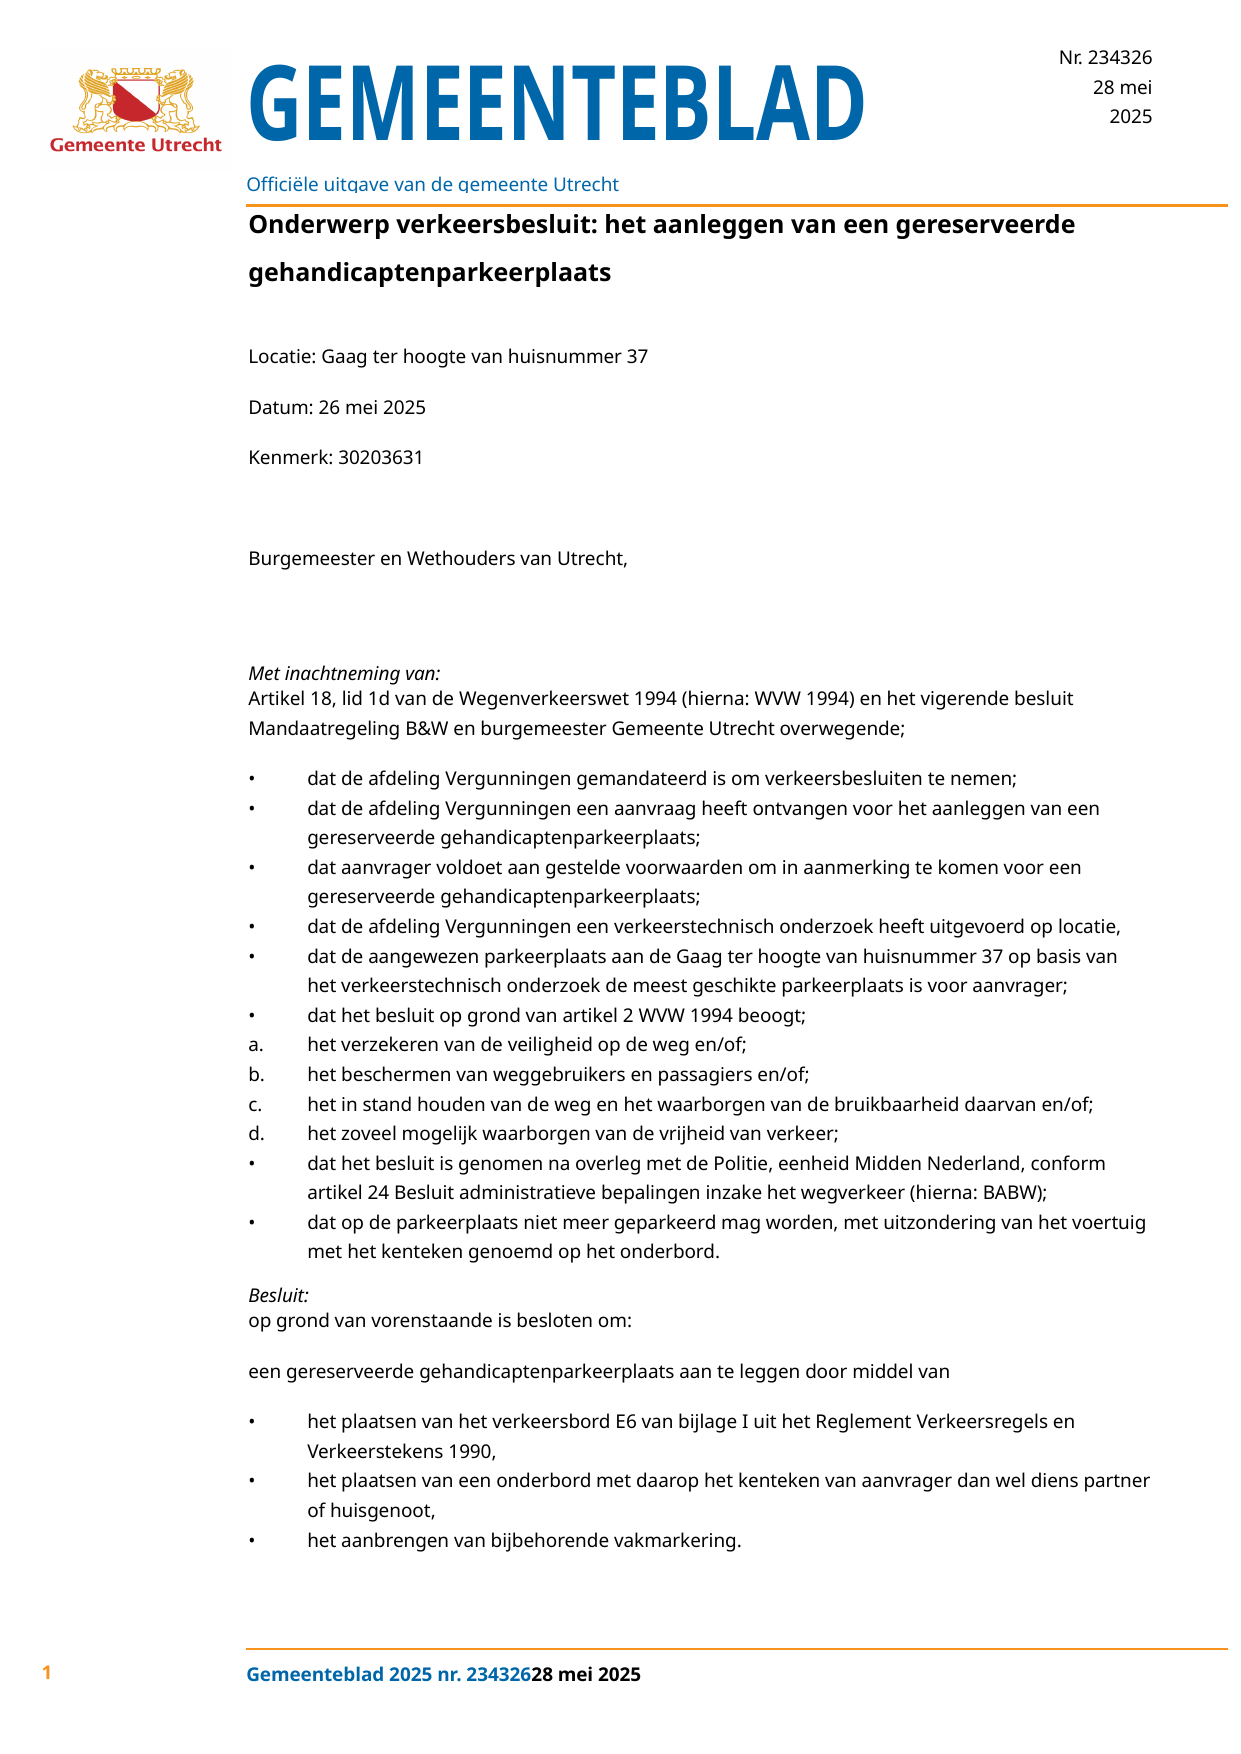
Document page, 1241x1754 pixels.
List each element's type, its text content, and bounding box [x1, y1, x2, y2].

list het zoveel mogelijk waarborgen van de vrijheid van verkeer; [248, 1120, 1152, 1146]
list dat de aangewezen parkeerplaats aan de Gaag ter hoogte van huisnummer 37 op basis van het verkeerstechnisch onderzoek de meest geschikte parkeerplaats is voor aanvrager; [248, 943, 1152, 998]
text Locatie: Gaag ter hoogte van huisnummer 37 [248, 344, 1152, 369]
list dat de afdeling Vergunningen gemandateerd is om verkeersbesluiten te nemen; [248, 765, 1152, 791]
list dat de afdeling Vergunningen een aanvraag heeft ontvangen voor het aanleggen van een gereserveerde gehandicaptenparkeerplaats; [248, 795, 1152, 850]
list het verzekeren van de veiligheid op de weg en/of; [248, 1032, 1152, 1057]
list het beschermen van weggebruikers en passagiers en/of; [248, 1061, 1152, 1087]
list het plaatsen van het verkeersbord E6 van bijlage I uit het Reglement Verkeersregels en Verkeerstekens 1990, [248, 1408, 1152, 1464]
text een gereserveerde gehandicaptenparkeerplaats aan te leggen door middel van [248, 1358, 1152, 1384]
text Kenmerk: 30203631 [248, 444, 1152, 470]
list dat op de parkeerplaats niet meer geparkeerd mag worden, met uitzondering van het voertuig met het kenteken genoemd op het onderbord. [248, 1209, 1152, 1264]
list het plaatsen van een onderbord met daarop het kenteken van aanvrager dan wel diens partner of huisgenoot, [248, 1468, 1152, 1523]
list dat het besluit is genomen na overleg met de Politie, eenheid Midden Nederland, conform artikel 24 Besluit administratieve bepalingen inzake het wegverkeer (hierna: BABW); [248, 1150, 1152, 1205]
list het aanbrengen van bijbehorende vakmarkering. [248, 1527, 1152, 1552]
text Besluit: [248, 1282, 1152, 1308]
text op grond van vorenstaande is besloten om: [248, 1308, 1152, 1333]
list dat het besluit op grond van artikel 2 WVW 1994 beoogt; [248, 1002, 1152, 1028]
text Datum: 26 mei 2025 [248, 394, 1152, 420]
text Artikel 18, lid 1d van de Wegenverkeerswet 1994 (hierna: WVW 1994) en het vigerende besluit Mandaatregeling B&W en burgemeester Gemeente Utrecht overwegende; [248, 685, 1152, 741]
text Met inachtneming van: [248, 660, 1152, 685]
text Burgemeester en Wethouders van Utrecht, [248, 545, 1152, 571]
picture [41, 47, 231, 172]
list dat de afdeling Vergunningen een verkeerstechnisch onderzoek heeft uitgevoerd op locatie, [248, 913, 1152, 939]
list het in stand houden van de weg en het waarborgen van de bruikbaarheid daarvan en/of; [248, 1091, 1152, 1117]
list dat aanvrager voldoet aan gestelde voorwaarden om in aanmerking te komen voor een gereserveerde gehandicaptenparkeerplaats; [248, 854, 1152, 909]
text Onderwerp verkeersbesluit: het aanleggen van een gereserveerde gehandicaptenparkeerplaats [248, 207, 1152, 288]
